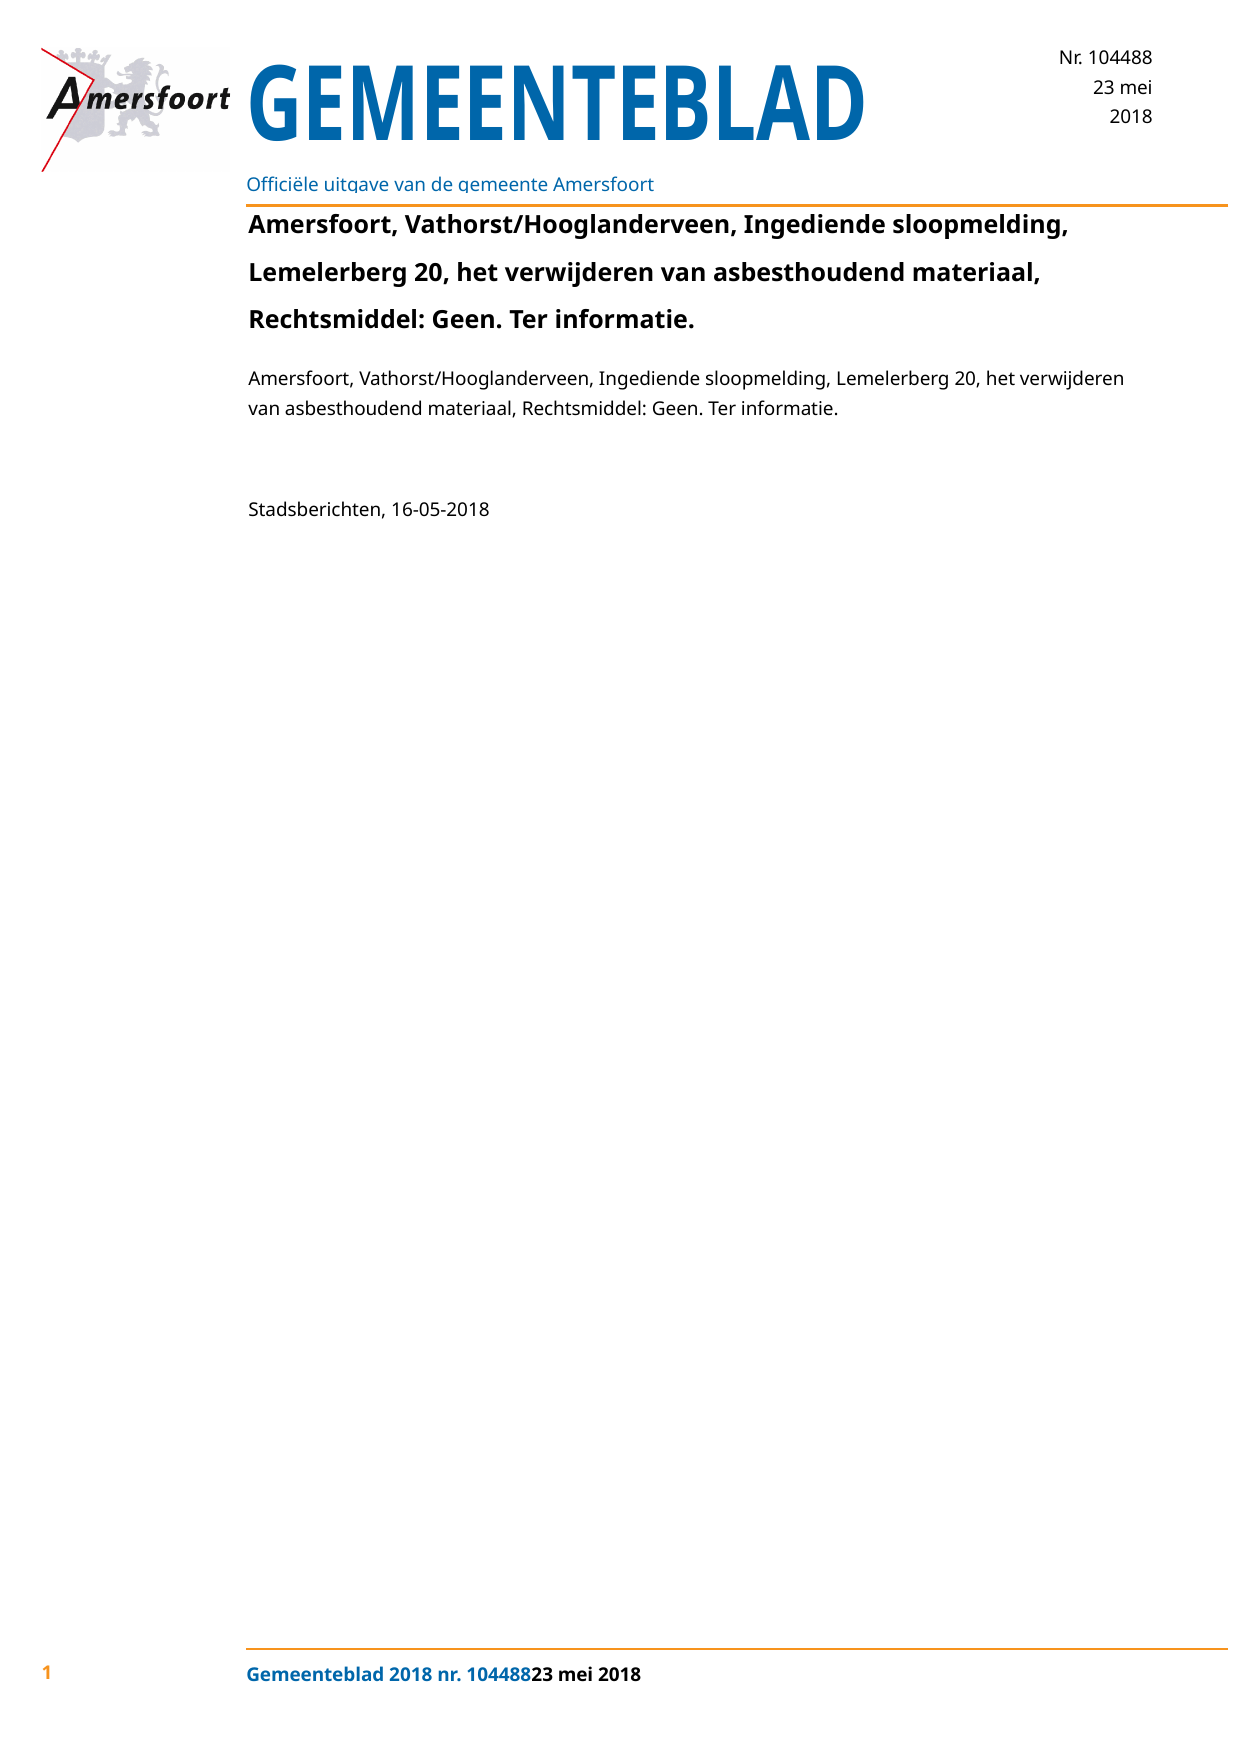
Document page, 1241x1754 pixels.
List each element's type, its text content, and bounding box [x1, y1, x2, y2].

text Stadsberichten, 16-05-2018 [248, 496, 1152, 522]
text Amersfoort, Vathorst/Hooglanderveen, Ingediende sloopmelding, Lemelerberg 20, het verwijderen van asbesthoudend materiaal, Rechtsmiddel: Geen. Ter informatie. [248, 207, 1152, 336]
picture [41, 47, 231, 172]
text Amersfoort, Vathorst/Hooglanderveen, Ingediende sloopmelding, Lemelerberg 20, het verwijderen van asbesthoudend materiaal, Rechtsmiddel: Geen. Ter informatie. [248, 366, 1152, 421]
